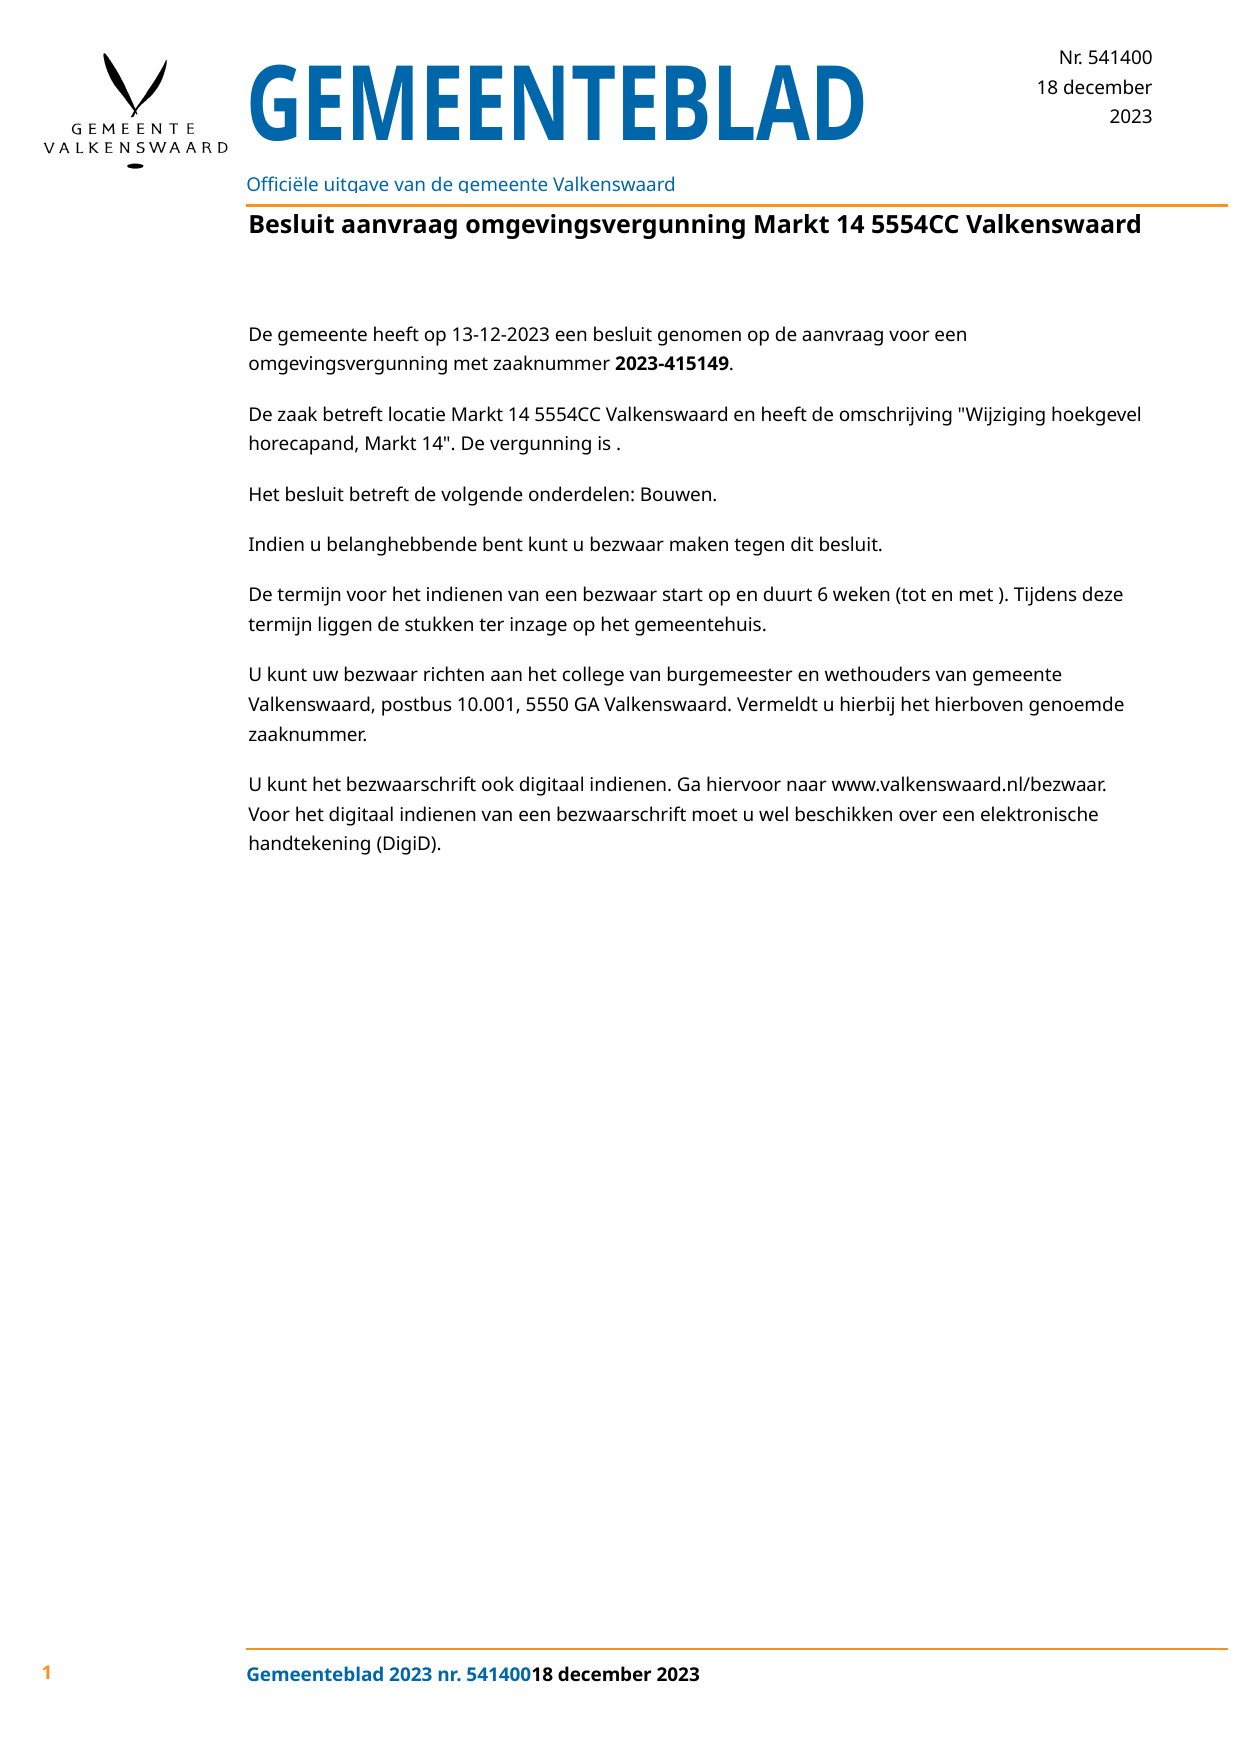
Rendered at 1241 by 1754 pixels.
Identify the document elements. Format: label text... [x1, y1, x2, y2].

text Besluit aanvraag omgevingsvergunning Markt 14 5554CC Valkenswaard [248, 207, 1152, 241]
text De termijn voor het indienen van een bezwaar start op en duurt 6 weken (tot en met ). Tijdens deze termijn liggen de stukken ter inzage op het gemeentehuis. [248, 582, 1152, 637]
text De zaak betreft locatie Markt 14 5554CC Valkenswaard en heeft de omschrijving "Wijziging hoekgevel horecapand, Markt 14". De vergunning is . [248, 401, 1152, 456]
picture [41, 47, 231, 172]
text U kunt het bezwaarschrift ook digitaal indienen. Ga hiervoor naar www.valkenswaard.nl/bezwaar. Voor het digitaal indienen van een bezwaarschrift moet u wel beschikken over een elektronische handtekening (DigiD). [248, 771, 1152, 856]
text Indien u belanghebbende bent kunt u bezwaar maken tegen dit besluit. [248, 531, 1152, 557]
text Het besluit betreft de volgende onderdelen: Bouwen. [248, 481, 1152, 506]
text De gemeente heeft op 13-12-2023 een besluit genomen op de aanvraag voor een omgevingsvergunning met zaaknummer 2023-415149. [248, 321, 1152, 376]
text U kunt uw bezwaar richten aan het college van burgemeester en wethouders van gemeente Valkenswaard, postbus 10.001, 5550 GA Valkenswaard. Vermeldt u hierbij het hierboven genoemde zaaknummer. [248, 662, 1152, 746]
